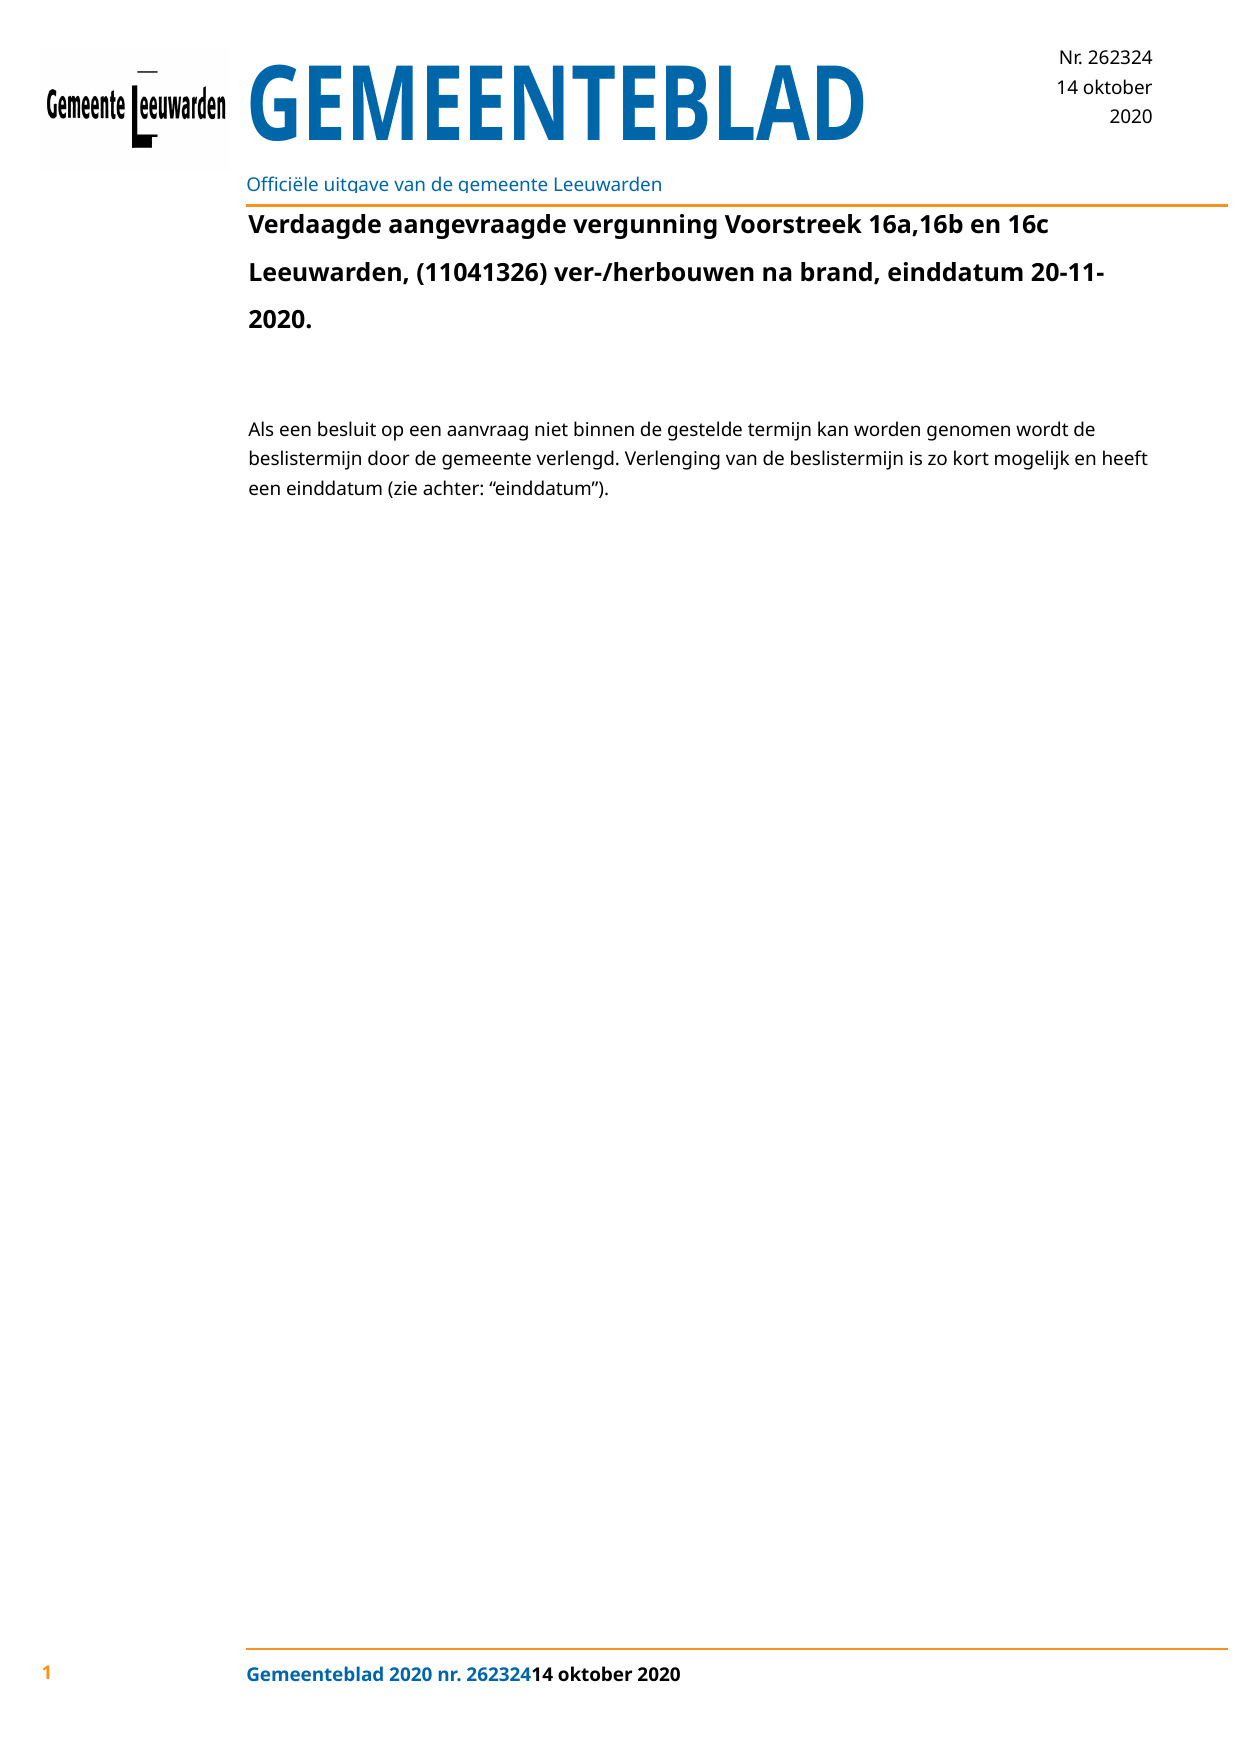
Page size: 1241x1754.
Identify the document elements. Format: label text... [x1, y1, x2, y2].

text Als een besluit op een aanvraag niet binnen de gestelde termijn kan worden genomen wordt de beslistermijn door de gemeente verlengd. Verlenging van de beslistermijn is zo kort mogelijk en heeft een einddatum (zie achter: “einddatum”). [248, 416, 1152, 501]
picture [41, 47, 231, 172]
text Verdaagde aangevraagde vergunning Voorstreek 16a,16b en 16c Leeuwarden, (11041326) ver-/herbouwen na brand, einddatum 20-11-2020. [248, 207, 1152, 336]
